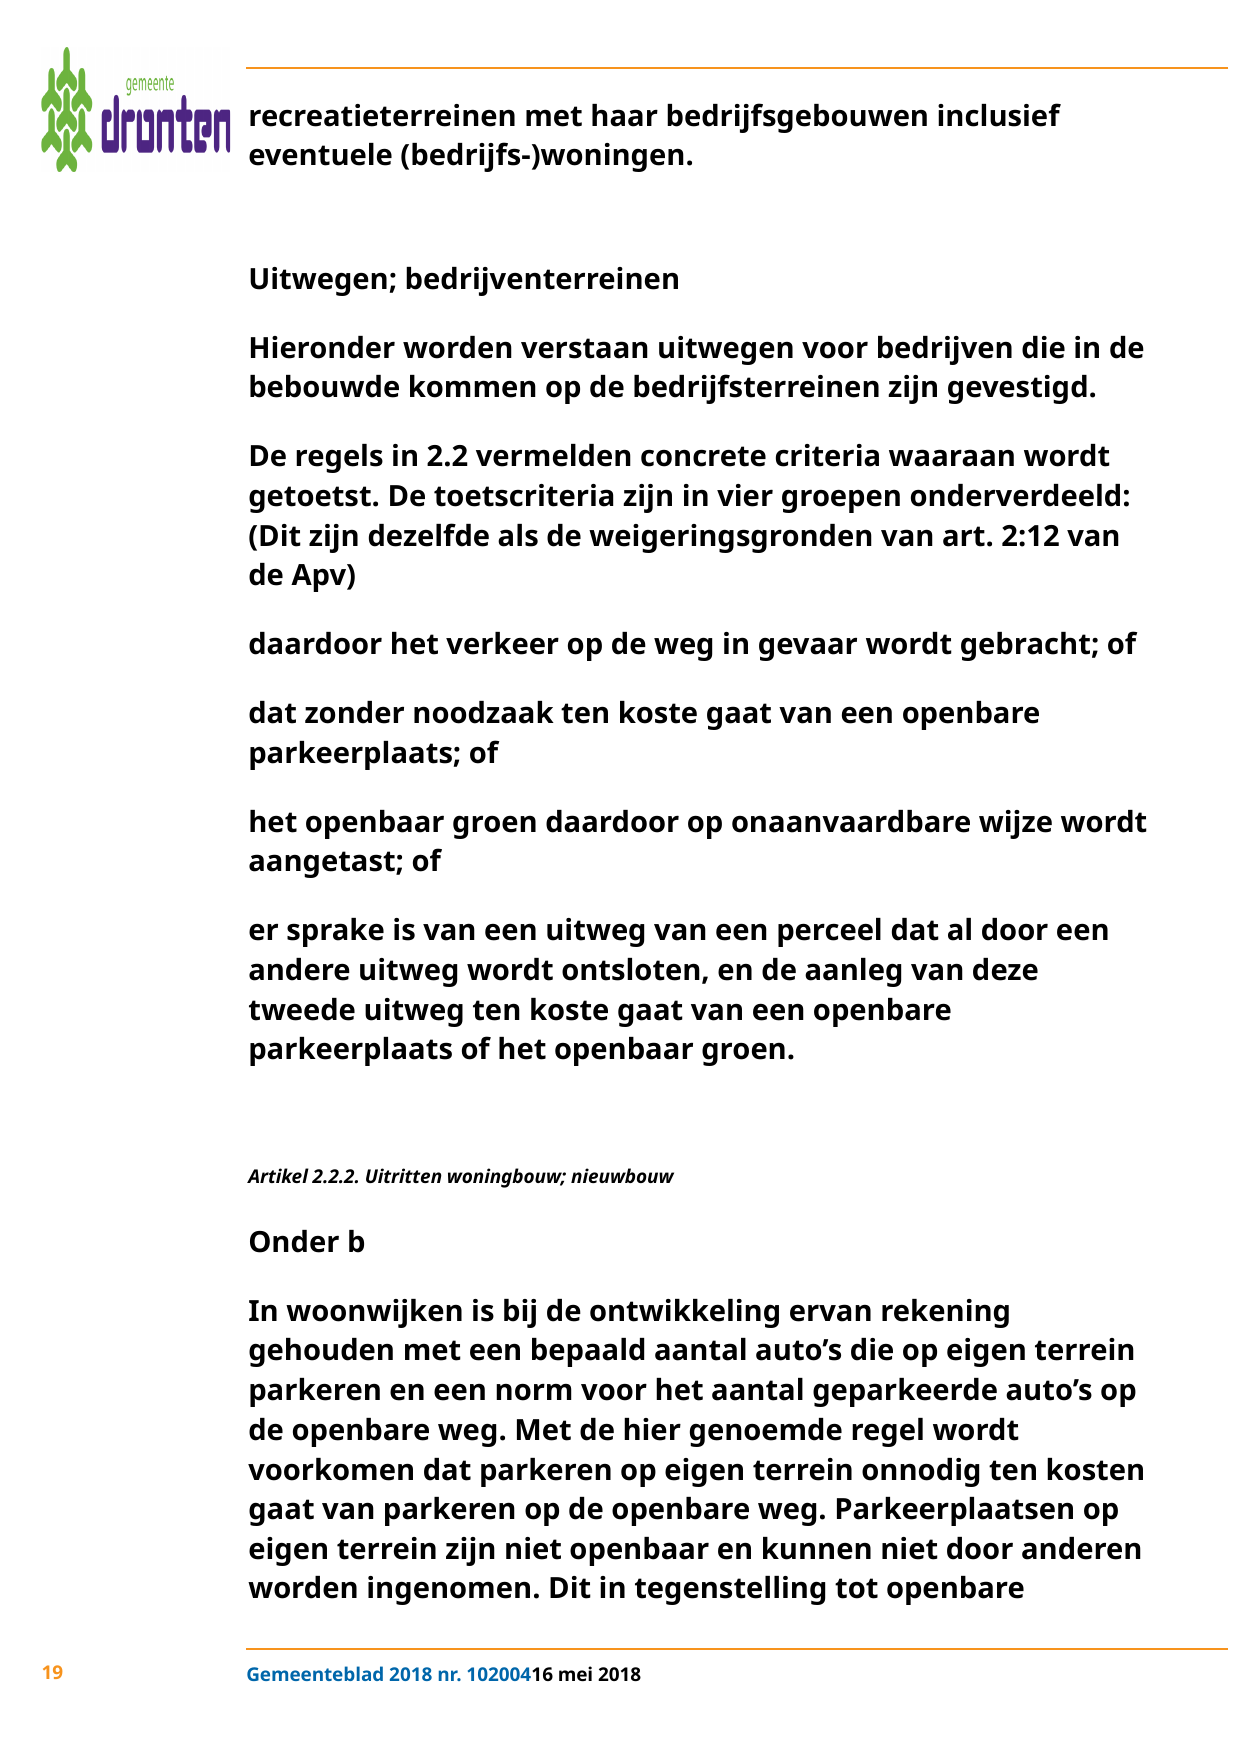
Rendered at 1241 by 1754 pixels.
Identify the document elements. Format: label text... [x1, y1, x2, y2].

text Uitwegen; bedrijventerreinen [248, 258, 1152, 298]
text Onder b [248, 1221, 1152, 1261]
text In woonwijken is bij de ontwikkeling ervan rekening gehouden met een bepaald aantal auto’s die op eigen terrein parkeren en een norm voor het aantal geparkeerde auto’s op de openbare weg. Met de hier genoemde regel wordt voorkomen dat parkeren op eigen terrein onnodig ten kosten gaat van parkeren op de openbare weg. Parkeerplaatsen op eigen terrein zijn niet openbaar en kunnen niet door anderen worden ingenomen. Dit in tegenstelling tot openbare [248, 1290, 1152, 1607]
text Hieronder worden verstaan uitwegen voor bedrijven die in de bebouwde kommen op de bedrijfsterreinen zijn gevestigd. [248, 327, 1152, 406]
text daardoor het verkeer op de weg in gevaar wordt gebracht; of [248, 623, 1152, 663]
text recreatieterreinen met haar bedrijfsgebouwen inclusief eventuele (bedrijfs-)woningen. [248, 95, 1152, 174]
picture [41, 47, 231, 172]
text er sprake is van een uitweg van een perceel dat al door een andere uitweg wordt ontsloten, en de aanleg van deze tweede uitweg ten koste gaat van een openbare parkeerplaats of het openbaar groen. [248, 909, 1152, 1068]
text het openbaar groen daardoor op onaanvaardbare wijze wordt aangetast; of [248, 801, 1152, 880]
text Artikel 2.2.2. Uitritten woningbouw; nieuwbouw [248, 1152, 1152, 1192]
text De regels in 2.2 vermelden concrete criteria waaraan wordt getoetst. De toetscriteria zijn in vier groepen onderverdeeld: (Dit zijn dezelfde als de weigeringsgronden van art. 2:12 van de Apv) [248, 436, 1152, 594]
text dat zonder noodzaak ten koste gaat van een openbare parkeerplaats; of [248, 692, 1152, 772]
